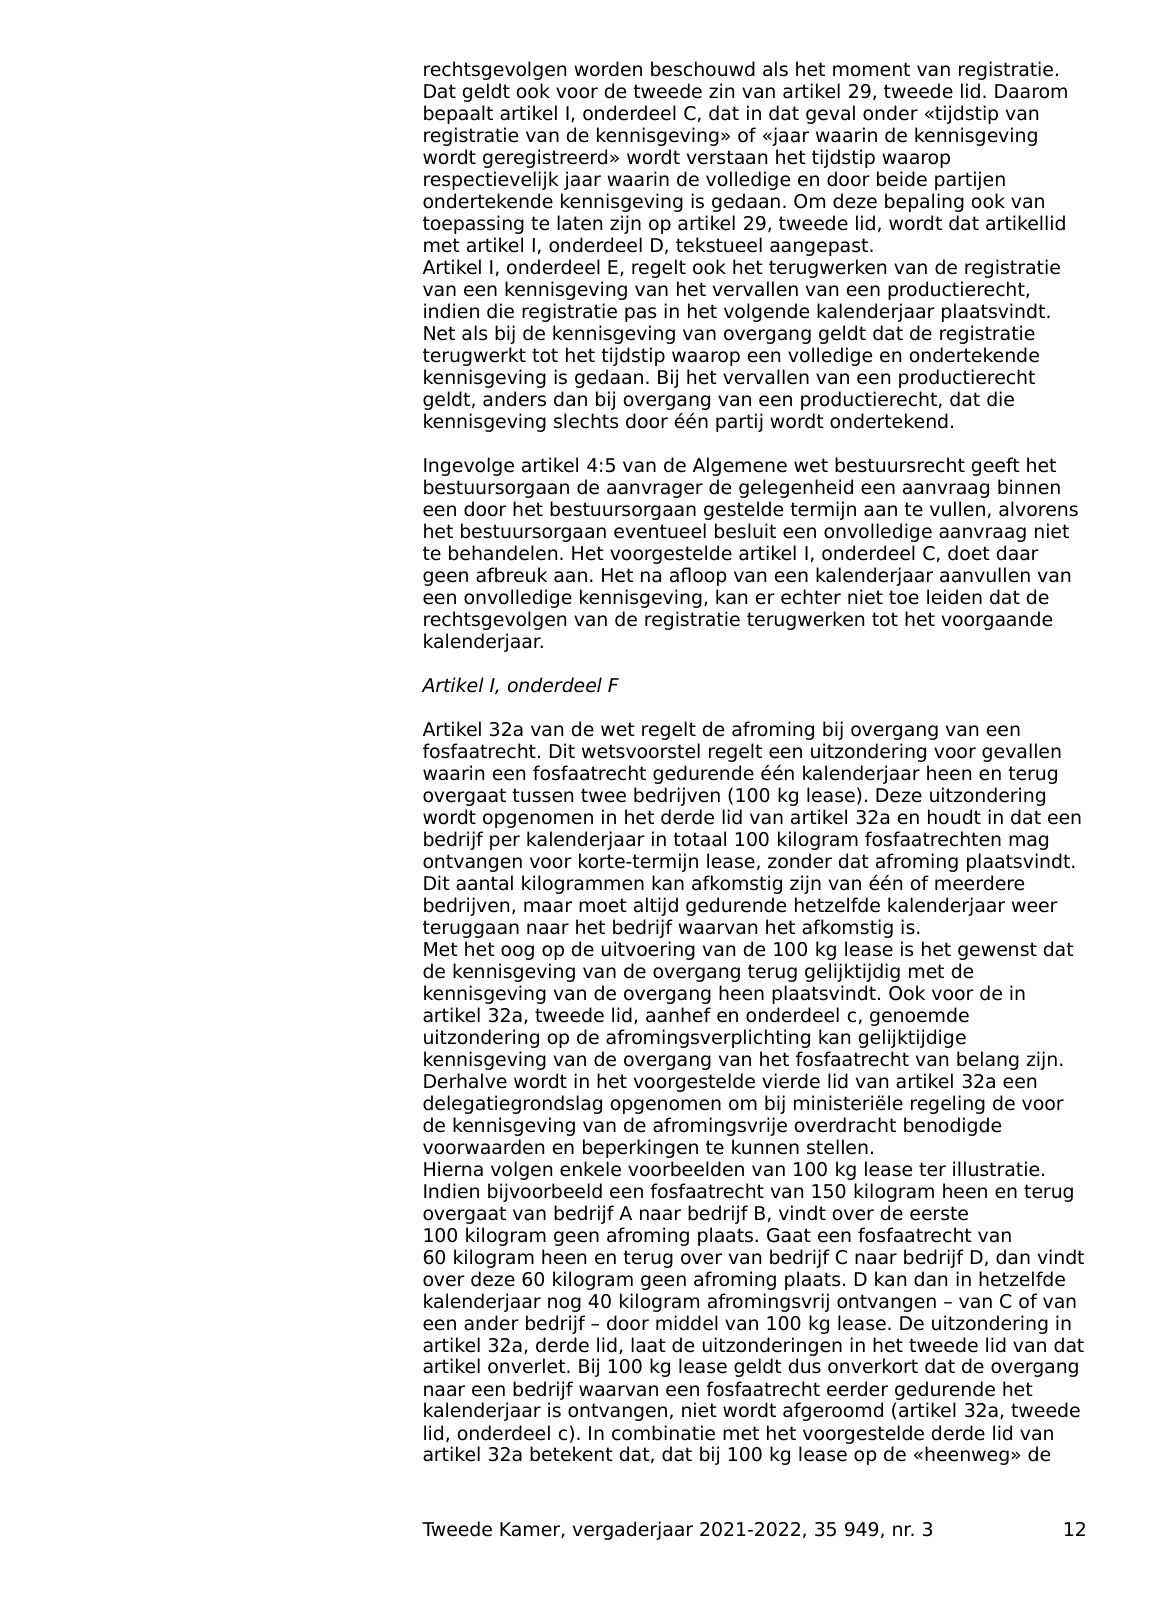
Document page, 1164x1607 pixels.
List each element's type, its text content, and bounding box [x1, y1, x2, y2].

text Hierna volgen enkele voorbeelden van 100 kg lease ter illustratie. Indien bijvoorbeeld een fosfaatrecht van 150 kilogram heen en terug overgaat van bedrijf A naar bedrijf B, vindt over de eerste 100 kilogram geen afroming plaats. Gaat een fosfaatrecht van 60 kilogram heen en terug over van bedrijf C naar bedrijf D, dan vindt over deze 60 kilogram geen afroming plaats. D kan dan in hetzelfde kalenderjaar nog 40 kilogram afromingsvrij ontvangen – van C of van een ander bedrijf – door middel van 100 kg lease. De uitzondering in artikel 32a, derde lid, laat de uitzonderingen in het tweede lid van dat artikel onverlet. Bij 100 kg lease geldt dus onverkort dat de overgang naar een bedrijf waarvan een fosfaatrecht eerder gedurende het kalenderjaar is ontvangen, niet wordt afgeroomd (artikel 32a, tweede lid, onderdeel c). In combinatie met het voorgestelde derde lid van artikel 32a betekent dat, dat bij 100 kg lease op de «heenweg» de [422, 1159, 1087, 1466]
text Artikel I, onderdeel E, regelt ook het terugwerken van de registratie van een kennisgeving van het vervallen van een productierecht, indien die registratie pas in het volgende kalenderjaar plaatsvindt. Net als bij de kennisgeving van overgang geldt dat de registratie terugwerkt tot het tijdstip waarop een volledige en ondertekende kennisgeving is gedaan. Bij het vervallen van een productierecht geldt, anders dan bij overgang van een productierecht, dat die kennisgeving slechts door één partij wordt ondertekend. [422, 257, 1087, 433]
subtitle Artikel I, onderdeel F [422, 675, 1087, 697]
text Met het oog op de uitvoering van de 100 kg lease is het gewenst dat de kennisgeving van de overgang terug gelijktijdig met de kennisgeving van de overgang heen plaatsvindt. Ook voor de in artikel 32a, tweede lid, aanhef en onderdeel c, genoemde uitzondering op de afromingsverplichting kan gelijktijdige kennisgeving van de overgang van het fosfaatrecht van belang zijn. Derhalve wordt in het voorgestelde vierde lid van artikel 32a een delegatiegrondslag opgenomen om bij ministeriële regeling de voor de kennisgeving van de afromingsvrije overdracht benodigde voorwaarden en beperkingen te kunnen stellen. [422, 939, 1087, 1159]
text Artikel 32a van de wet regelt de afroming bij overgang van een fosfaatrecht. Dit wetsvoorstel regelt een uitzondering voor gevallen waarin een fosfaatrecht gedurende één kalenderjaar heen en terug overgaat tussen twee bedrijven (100 kg lease). Deze uitzondering wordt opgenomen in het derde lid van artikel 32a en houdt in dat een bedrijf per kalenderjaar in totaal 100 kilogram fosfaatrechten mag ontvangen voor korte-termijn lease, zonder dat afroming plaatsvindt. Dit aantal kilogrammen kan afkomstig zijn van één of meerdere bedrijven, maar moet altijd gedurende hetzelfde kalenderjaar weer teruggaan naar het bedrijf waarvan het afkomstig is. [422, 719, 1087, 939]
text Ingevolge artikel 4:5 van de Algemene wet bestuursrecht geeft het bestuursorgaan de aanvrager de gelegenheid een aanvraag binnen een door het bestuursorgaan gestelde termijn aan te vullen, alvorens het bestuursorgaan eventueel besluit een onvolledige aanvraag niet te behandelen. Het voorgestelde artikel I, onderdeel C, doet daar geen afbreuk aan. Het na afloop van een kalenderjaar aanvullen van een onvolledige kennisgeving, kan er echter niet toe leiden dat de rechtsgevolgen van de registratie terugwerken tot het voorgaande kalenderjaar. [422, 455, 1087, 653]
text rechtsgevolgen worden beschouwd als het moment van registratie. Dat geldt ook voor de tweede zin van artikel 29, tweede lid. Daarom bepaalt artikel I, onderdeel C, dat in dat geval onder «tijdstip van registratie van de kennisgeving» of «jaar waarin de kennisgeving wordt geregistreerd» wordt verstaan het tijdstip waarop respectievelijk jaar waarin de volledige en door beide partijen ondertekende kennisgeving is gedaan. Om deze bepaling ook van toepassing te laten zijn op artikel 29, tweede lid, wordt dat artikellid met artikel I, onderdeel D, tekstueel aangepast. [422, 59, 1087, 257]
